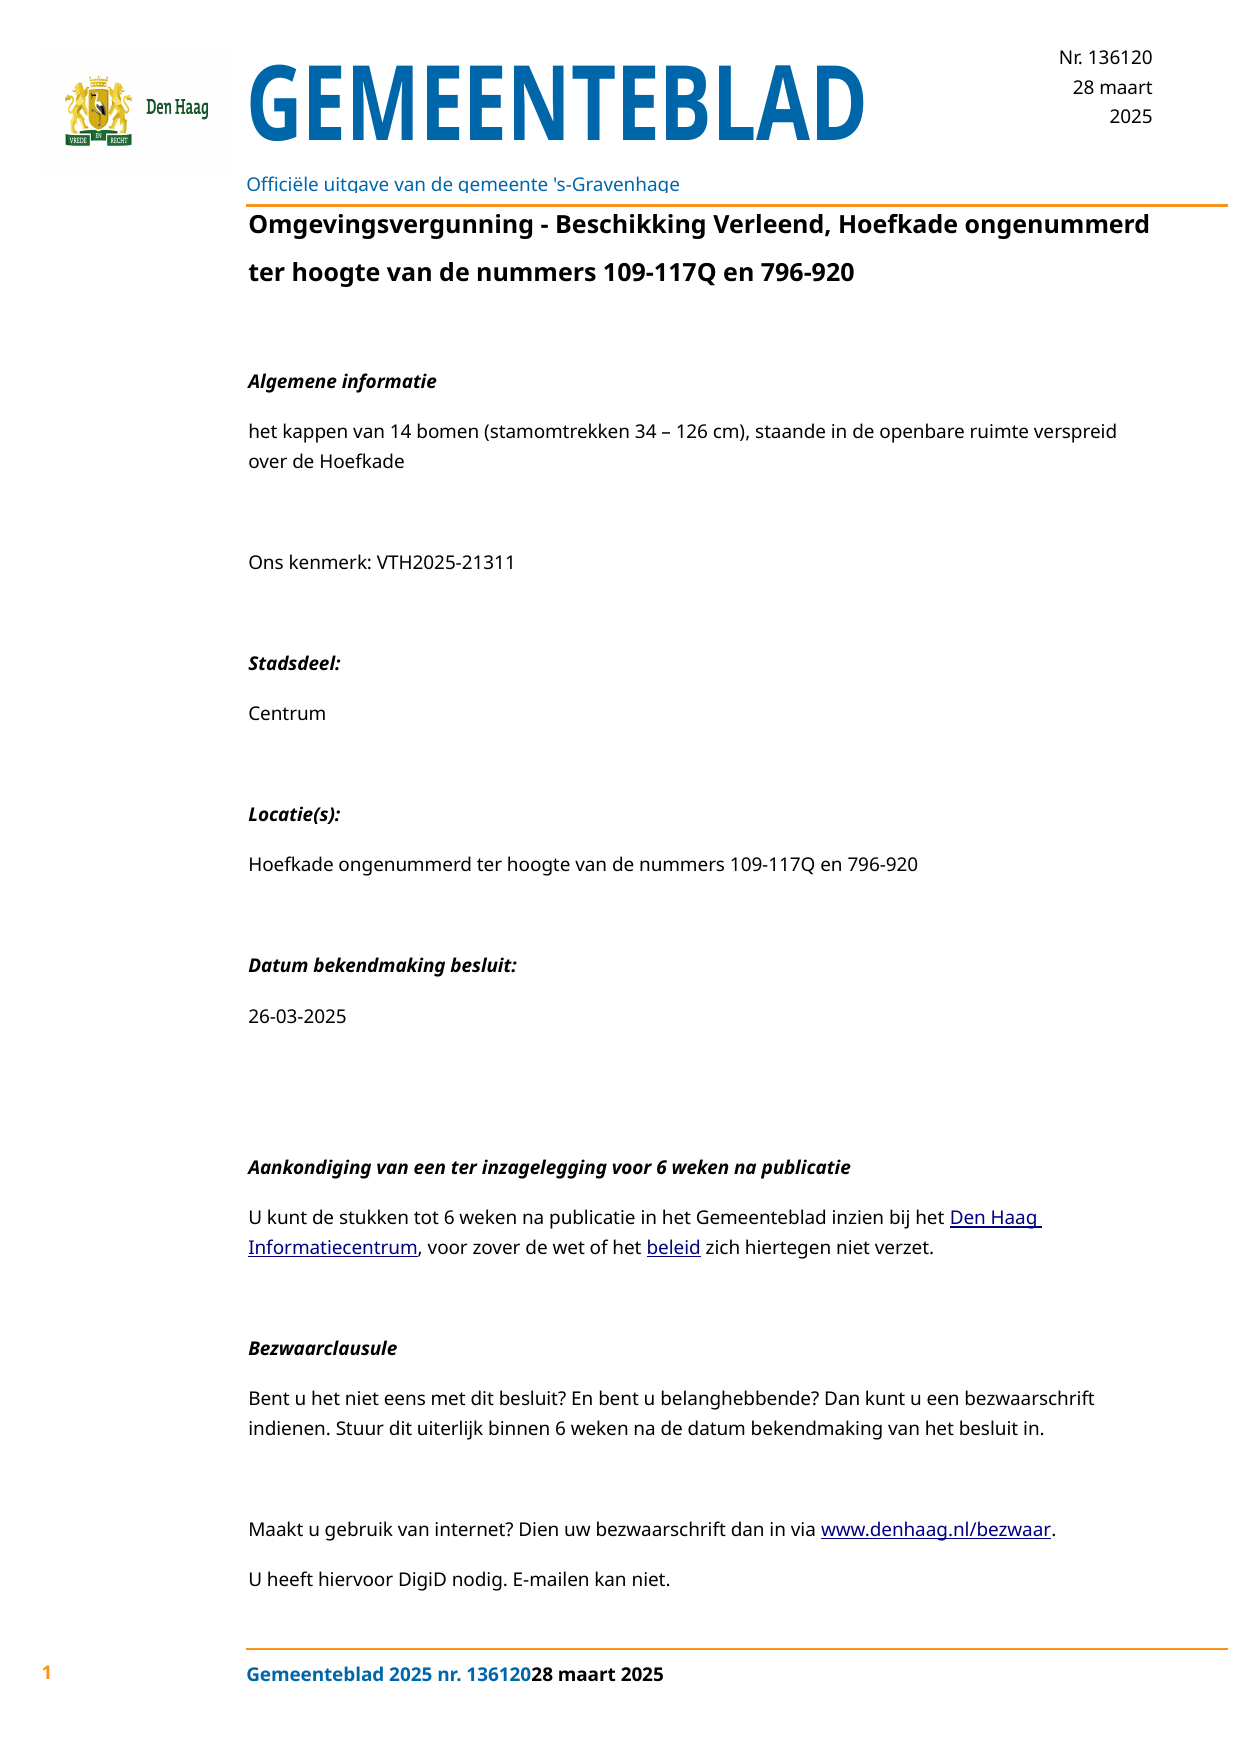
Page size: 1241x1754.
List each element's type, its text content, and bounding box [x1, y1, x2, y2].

text U heeft hiervoor DigiD nodig. E-mailen kan niet. [248, 1566, 1152, 1592]
text Hoefkade ongenummerd ter hoogte van de nummers 109-117Q en 796-920 [248, 852, 1152, 877]
text Omgevingsvergunning - Beschikking Verleend, Hoefkade ongenummerd ter hoogte van de nummers 109-117Q en 796-920 [248, 207, 1152, 288]
text Maakt u gebruik van internet? Dien uw bezwaarschrift dan in via www.denhaag.nl/bezwaar. [248, 1516, 1152, 1542]
text Centrum [248, 700, 1152, 726]
text het kappen van 14 bomen (stamomtrekken 34 – 126 cm), staande in de openbare ruimte verspreid over de Hoefkade [248, 419, 1152, 474]
text Stadsdeel: [248, 650, 1152, 676]
text Bent u het niet eens met dit besluit? En bent u belanghebbende? Dan kunt u een bezwaarschrift indienen. Stuur dit uiterlijk binnen 6 weken na de datum bekendmaking van het besluit in. [248, 1385, 1152, 1441]
text Ons kenmerk: VTH2025-21311 [248, 549, 1152, 575]
text Locatie(s): [248, 801, 1152, 827]
text Aankondiging van een ter inzagelegging voor 6 weken na publicatie [248, 1154, 1152, 1180]
text U kunt de stukken tot 6 weken na publicatie in het Gemeenteblad inzien bij het Den Haag Informatiecentrum, voor zover de wet of het beleid zich hiertegen niet verzet. [248, 1204, 1152, 1260]
text Datum bekendmaking besluit: [248, 952, 1152, 978]
text Bezwaarclausule [248, 1335, 1152, 1361]
text 26-03-2025 [248, 1003, 1152, 1029]
picture [41, 47, 231, 172]
text Algemene informatie [248, 368, 1152, 394]
